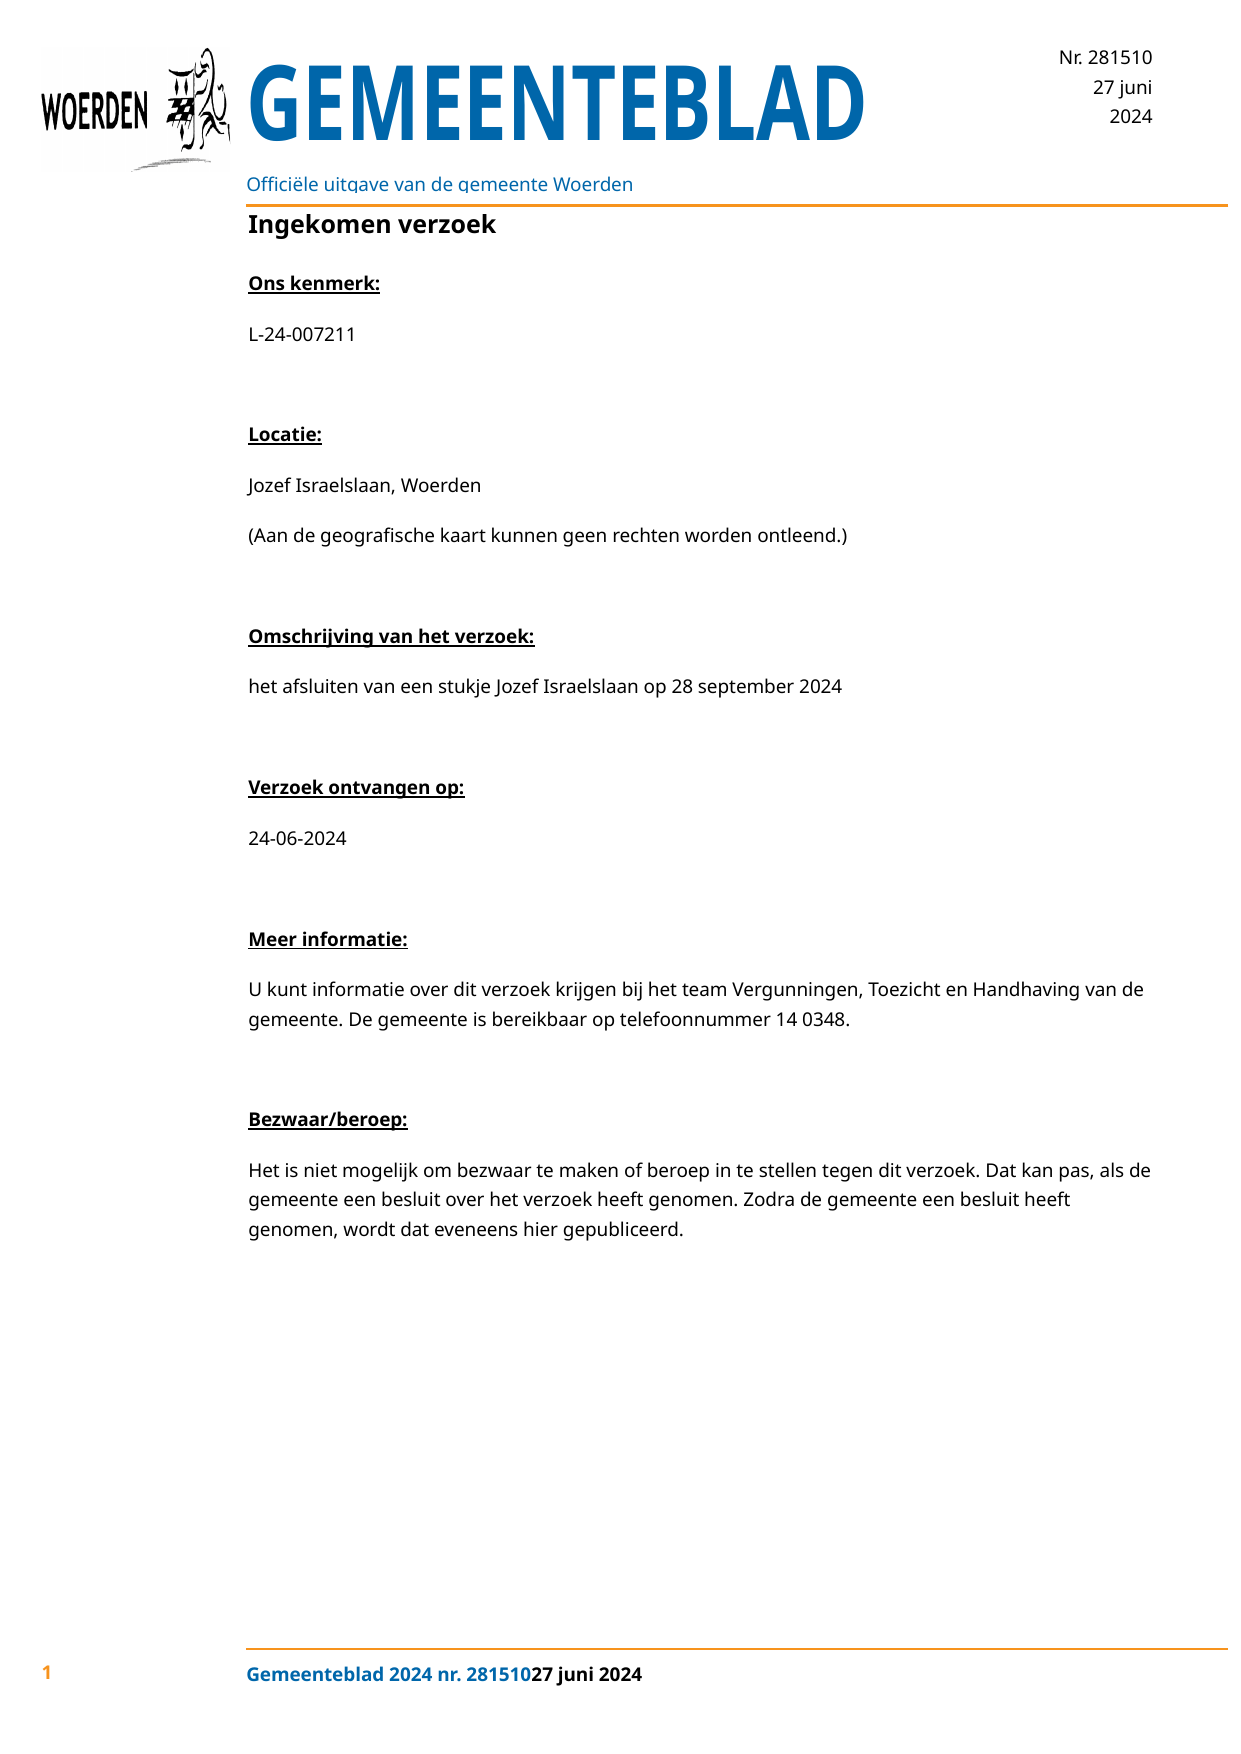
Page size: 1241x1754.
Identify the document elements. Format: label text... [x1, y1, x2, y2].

text Ingekomen verzoek [248, 207, 1152, 241]
text 24-06-2024 [248, 825, 1152, 851]
text Ons kenmerk: [248, 270, 1152, 296]
text Het is niet mogelijk om bezwaar te maken of beroep in te stellen tegen dit verzoek. Dat kan pas, als de gemeente een besluit over het verzoek heeft genomen. Zodra de gemeente een besluit heeft genomen, wordt dat eveneens hier gepubliceerd. [248, 1157, 1152, 1242]
text Jozef Israelslaan, Woerden [248, 472, 1152, 498]
text Omschrijving van het verzoek: [248, 623, 1152, 649]
text het afsluiten van een stukje Jozef Israelslaan op 28 september 2024 [248, 674, 1152, 699]
text Verzoek ontvangen op: [248, 774, 1152, 800]
text L-24-007211 [248, 321, 1152, 346]
text Locatie: [248, 422, 1152, 447]
text Meer informatie: [248, 926, 1152, 951]
text U kunt informatie over dit verzoek krijgen bij het team Vergunningen, Toezicht en Handhaving van de gemeente. De gemeente is bereikbaar op telefoonnummer 14 0348. [248, 976, 1152, 1031]
picture [41, 47, 231, 172]
text Bezwaar/beroep: [248, 1107, 1152, 1132]
text (Aan de geografische kaart kunnen geen rechten worden ontleend.) [248, 522, 1152, 548]
